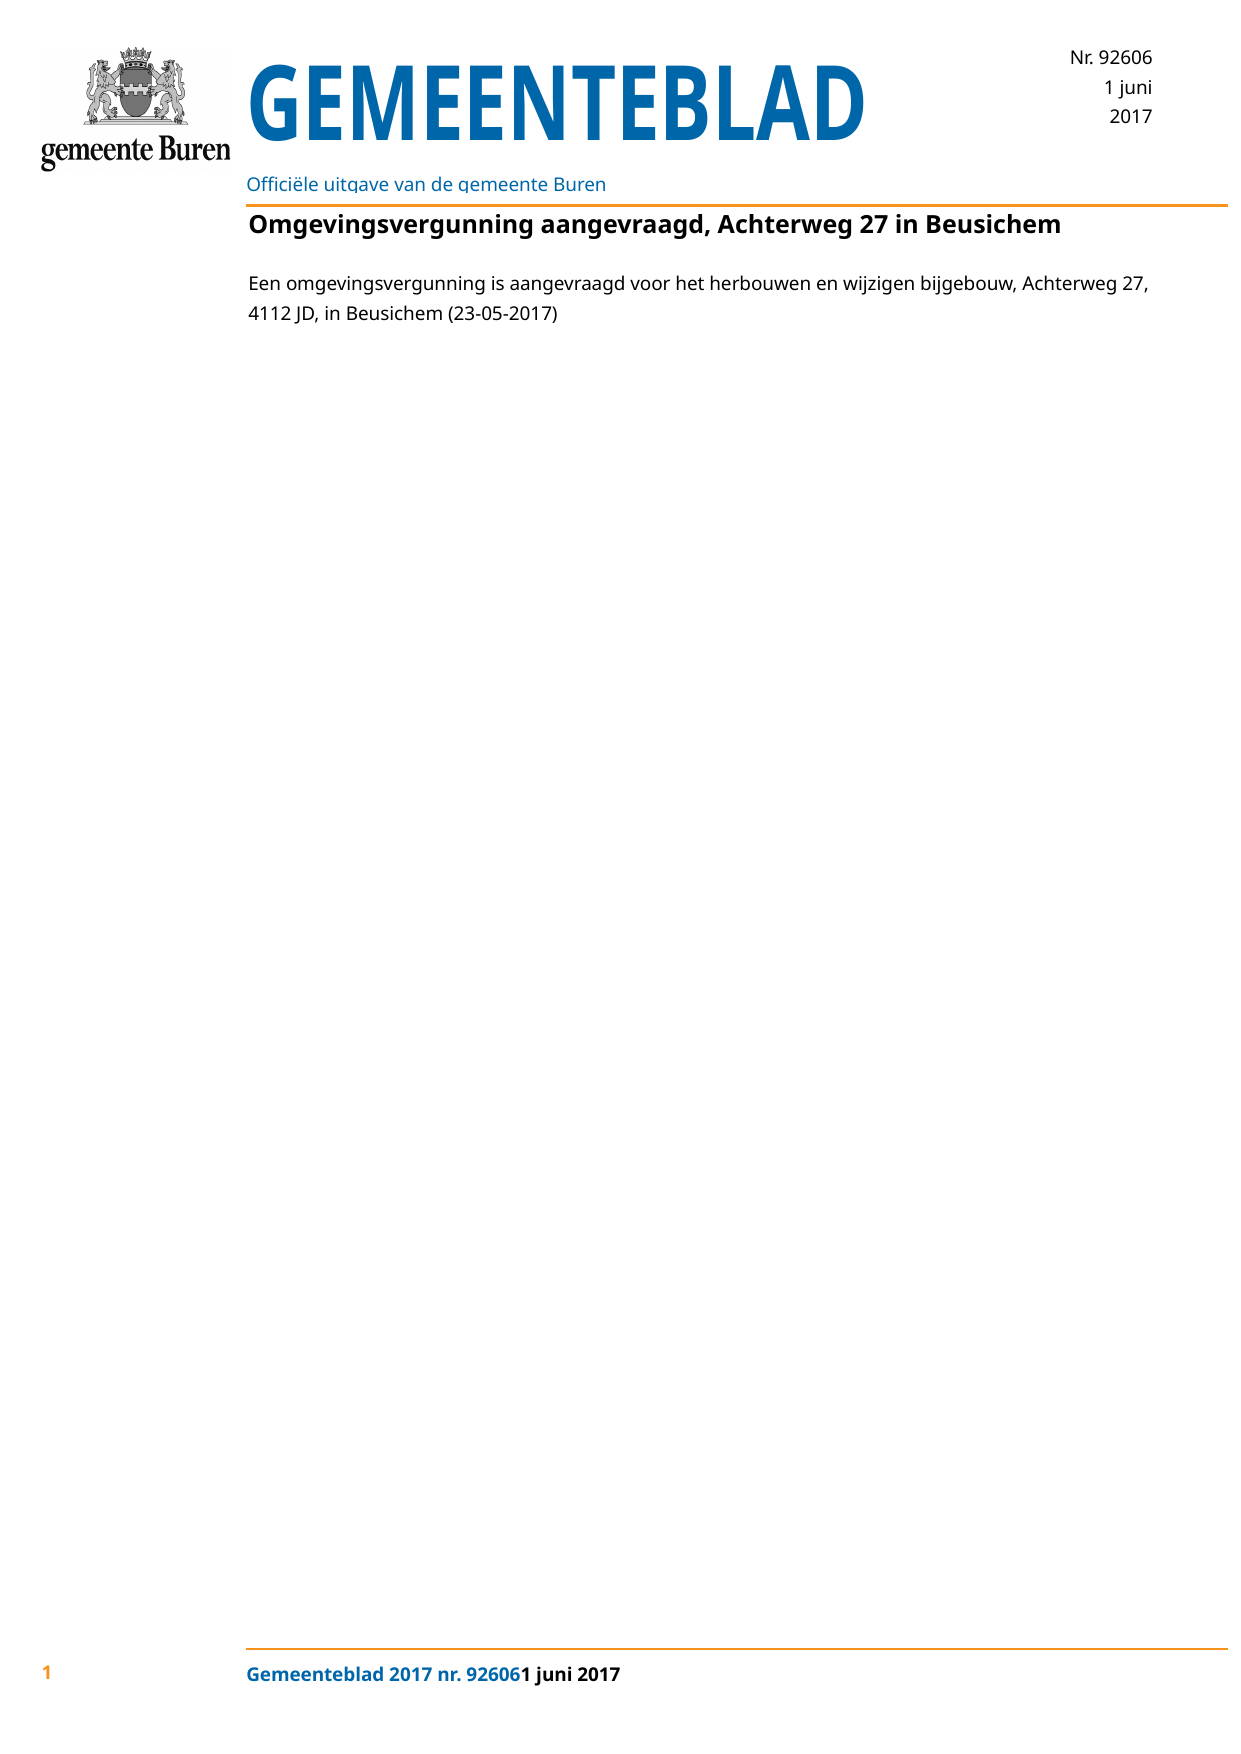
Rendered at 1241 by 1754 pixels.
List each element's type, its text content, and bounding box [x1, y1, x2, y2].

text Omgevingsvergunning aangevraagd, Achterweg 27 in Beusichem [248, 207, 1152, 241]
picture [41, 47, 231, 172]
text Een omgevingsvergunning is aangevraagd voor het herbouwen en wijzigen bijgebouw, Achterweg 27, 4112 JD, in Beusichem (23-05-2017) [248, 270, 1152, 326]
